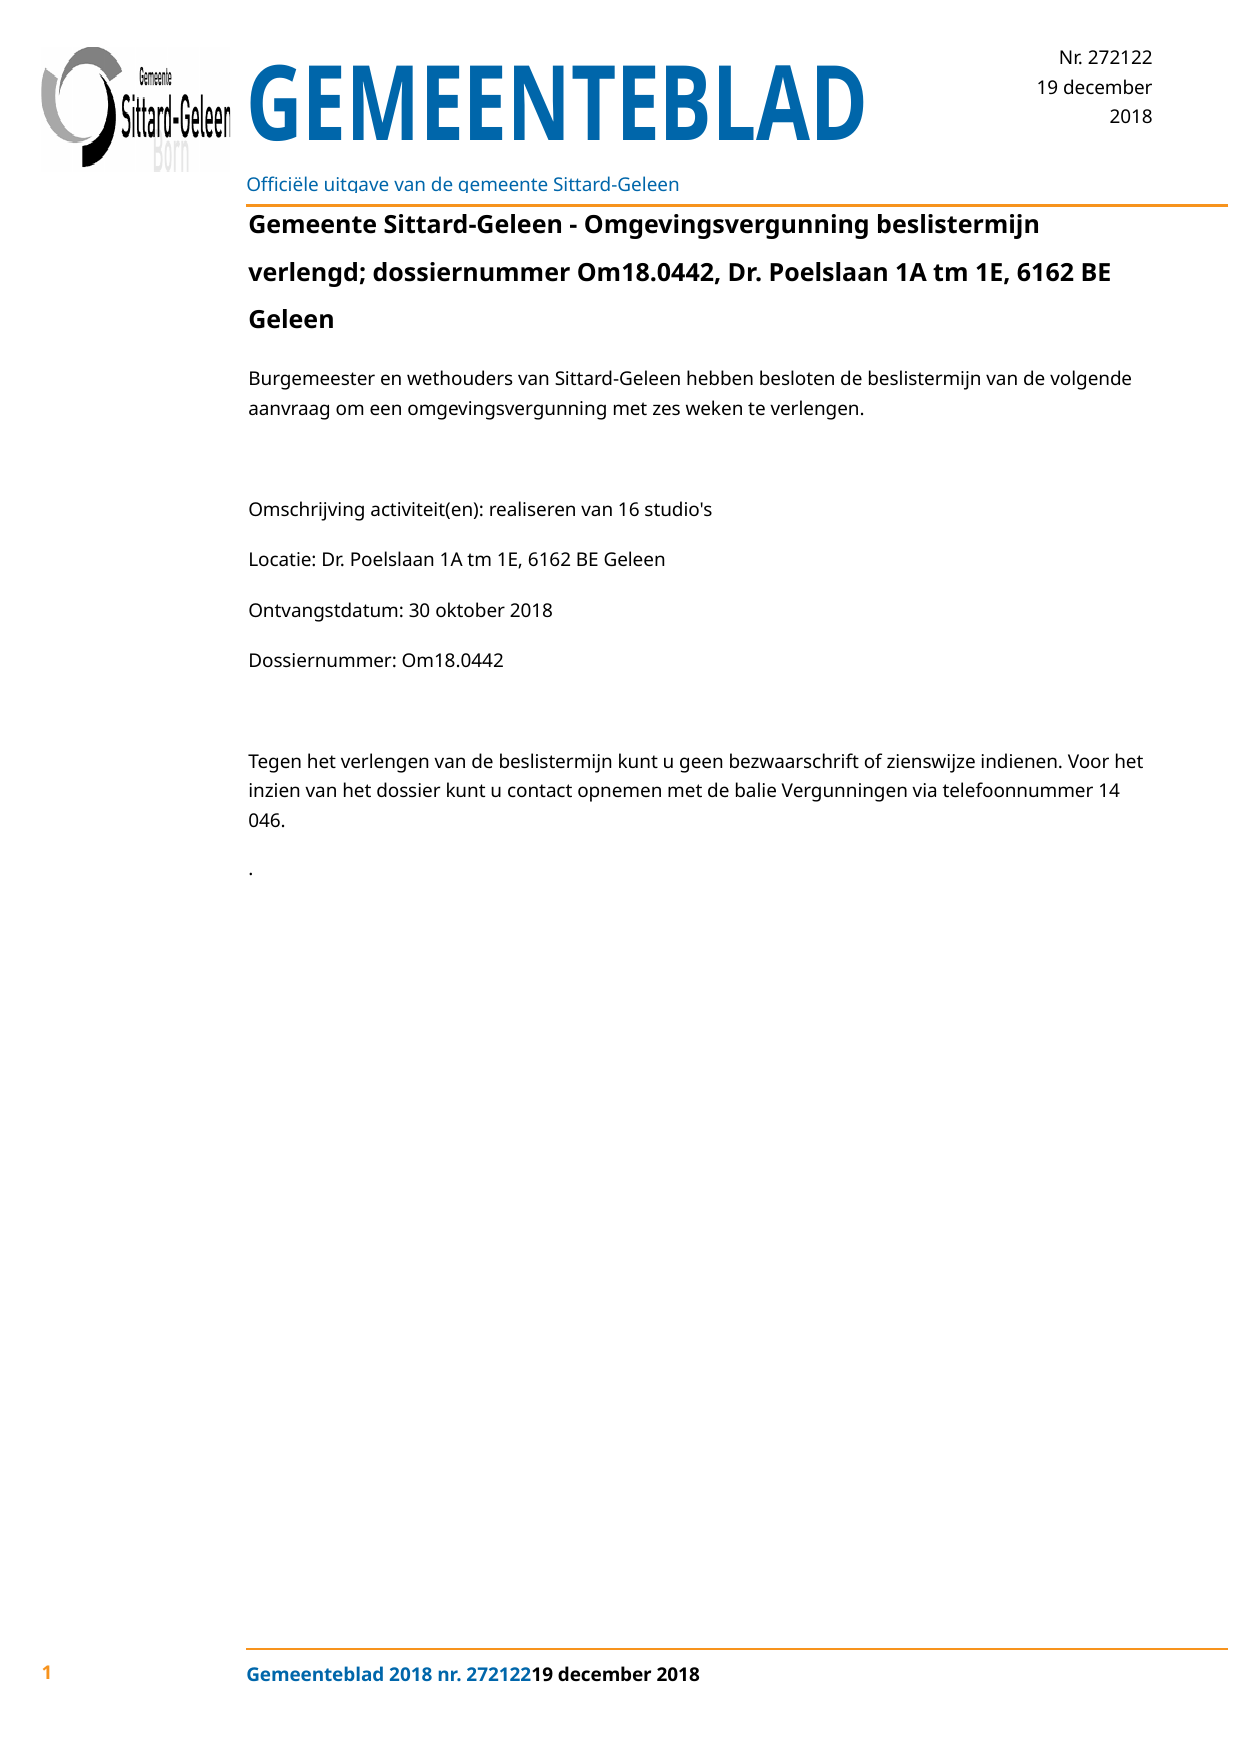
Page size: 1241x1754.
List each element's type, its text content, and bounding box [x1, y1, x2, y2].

text Locatie: Dr. Poelslaan 1A tm 1E, 6162 BE Geleen [248, 546, 1152, 572]
text Ontvangstdatum: 30 oktober 2018 [248, 597, 1152, 622]
picture [41, 47, 231, 172]
text . [248, 855, 1152, 881]
text Burgemeester en wethouders van Sittard-Geleen hebben besloten de beslistermijn van de volgende aanvraag om een omgevingsvergunning met zes weken te verlengen. [248, 366, 1152, 421]
text Tegen het verlengen van de beslistermijn kunt u geen bezwaarschrift of zienswijze indienen. Voor het inzien van het dossier kunt u contact opnemen met de balie Vergunningen via telefoonnummer 14 046. [248, 748, 1152, 833]
text Gemeente Sittard-Geleen - Omgevingsvergunning beslistermijn verlengd; dossiernummer Om18.0442, Dr. Poelslaan 1A tm 1E, 6162 BE Geleen [248, 207, 1152, 336]
text Dossiernummer: Om18.0442 [248, 647, 1152, 673]
text Omschrijving activiteit(en): realiseren van 16 studio's [248, 496, 1152, 522]
